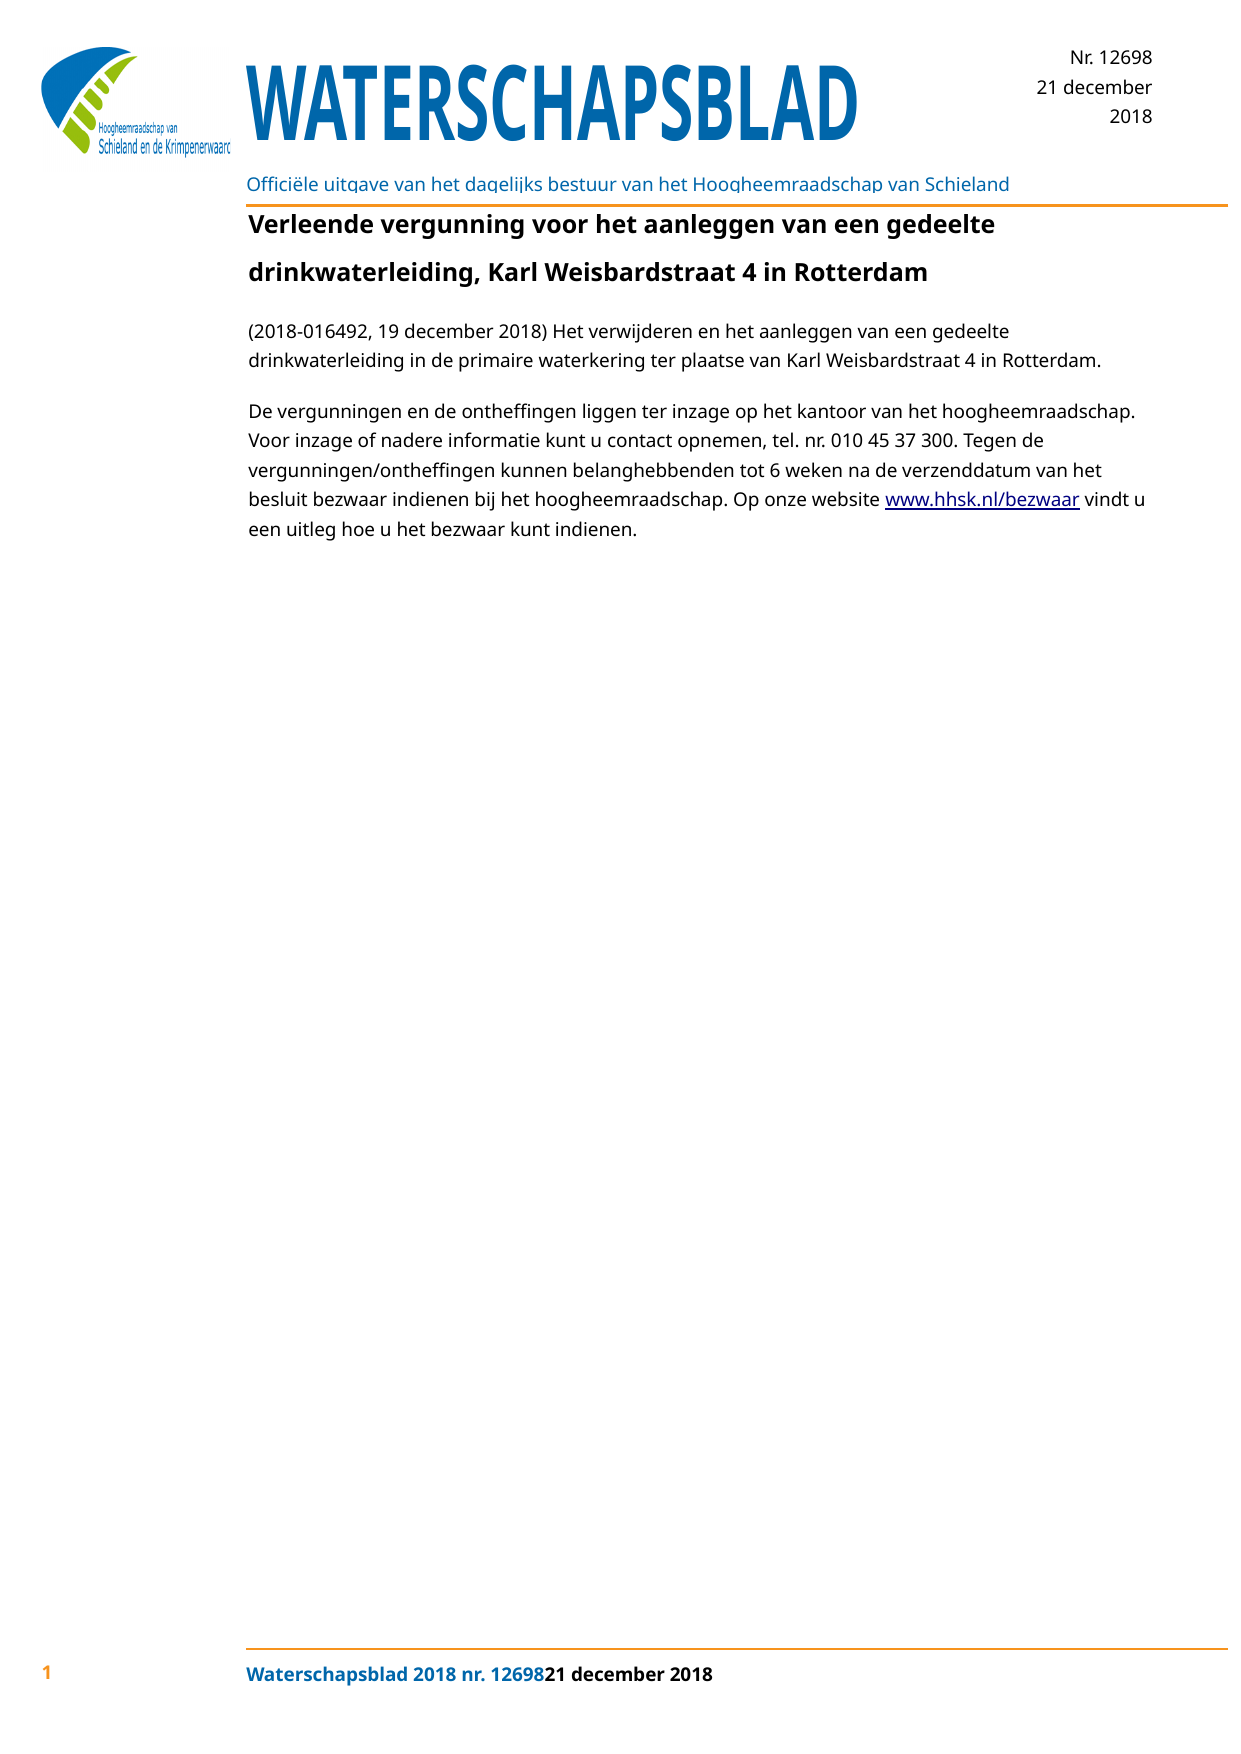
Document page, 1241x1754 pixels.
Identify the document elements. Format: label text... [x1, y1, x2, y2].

text Verleende vergunning voor het aanleggen van een gedeelte drinkwaterleiding, Karl Weisbardstraat 4 in Rotterdam [248, 207, 1152, 288]
text (2018-016492, 19 december 2018) Het verwijderen en het aanleggen van een gedeelte drinkwaterleiding in de primaire waterkering ter plaatse van Karl Weisbardstraat 4 in Rotterdam. [248, 318, 1152, 373]
text De vergunningen en de ontheffingen liggen ter inzage op het kantoor van het hoogheemraadschap. Voor inzage of nadere informatie kunt u contact opnemen, tel. nr. 010 45 37 300. Tegen de vergunningen/ontheffingen kunnen belanghebbenden tot 6 weken na de verzenddatum van het besluit bezwaar indienen bij het hoogheemraadschap. Op onze website www.hhsk.nl/bezwaar vindt u een uitleg hoe u het bezwaar kunt indienen. [248, 398, 1152, 542]
picture [41, 47, 231, 172]
